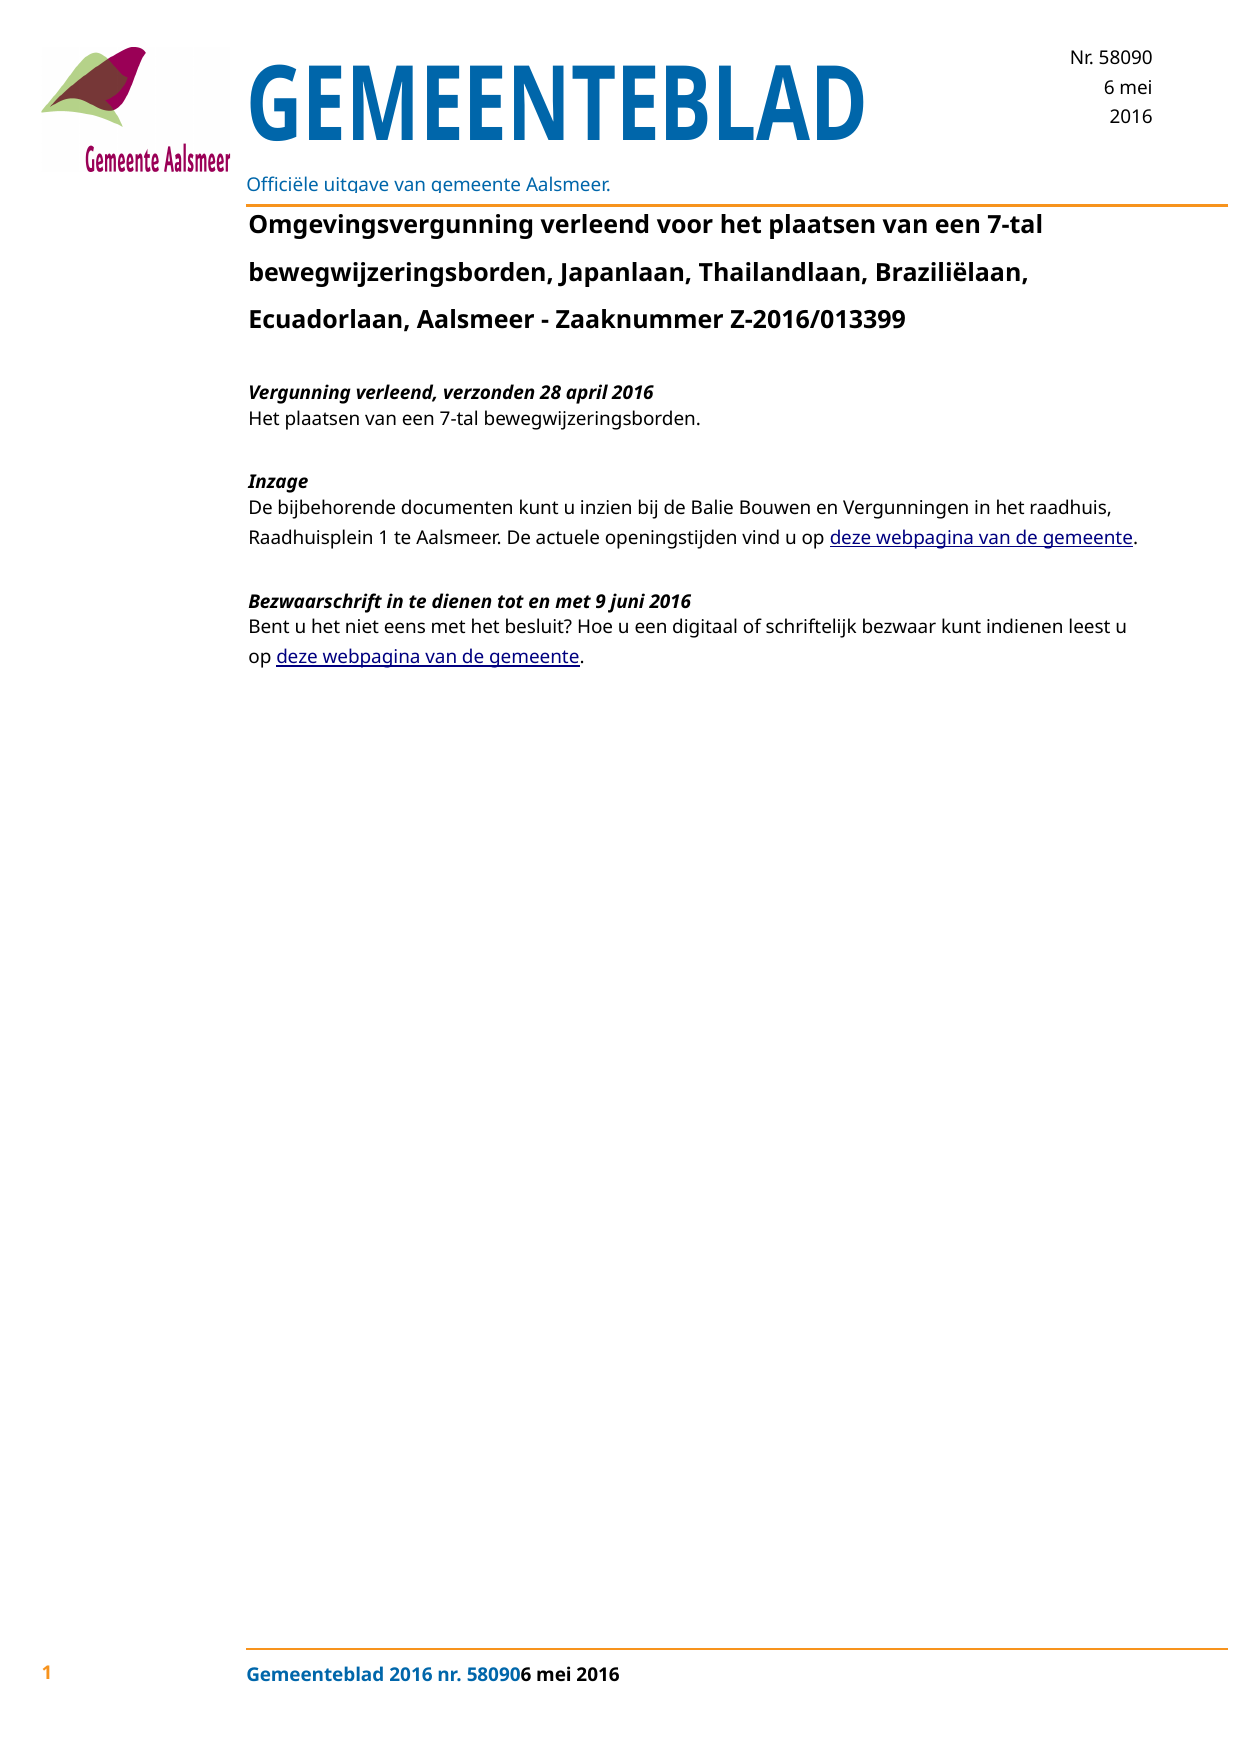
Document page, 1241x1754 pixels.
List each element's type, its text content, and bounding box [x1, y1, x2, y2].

text Het plaatsen van een 7-tal bewegwijzeringsborden. [248, 405, 1152, 431]
text Bezwaarschrift in te dienen tot en met 9 juni 2016 [248, 588, 1152, 614]
text De bijbehorende documenten kunt u inzien bij de Balie Bouwen en Vergunningen in het raadhuis, Raadhuisplein 1 te Aalsmeer. De actuele openingstijden vind u op deze webpagina van de gemeente. [248, 494, 1152, 550]
picture [41, 47, 231, 172]
text Bent u het niet eens met het besluit? Hoe u een digitaal of schriftelijk bezwaar kunt indienen leest u op deze webpagina van de gemeente. [248, 614, 1152, 669]
text Omgevingsvergunning verleend voor het plaatsen van een 7-tal bewegwijzeringsborden, Japanlaan, Thailandlaan, Braziliëlaan, Ecuadorlaan, Aalsmeer - Zaaknummer Z-2016/013399 [248, 207, 1152, 336]
text Inzage [248, 469, 1152, 494]
text Vergunning verleend, verzonden 28 april 2016 [248, 379, 1152, 405]
